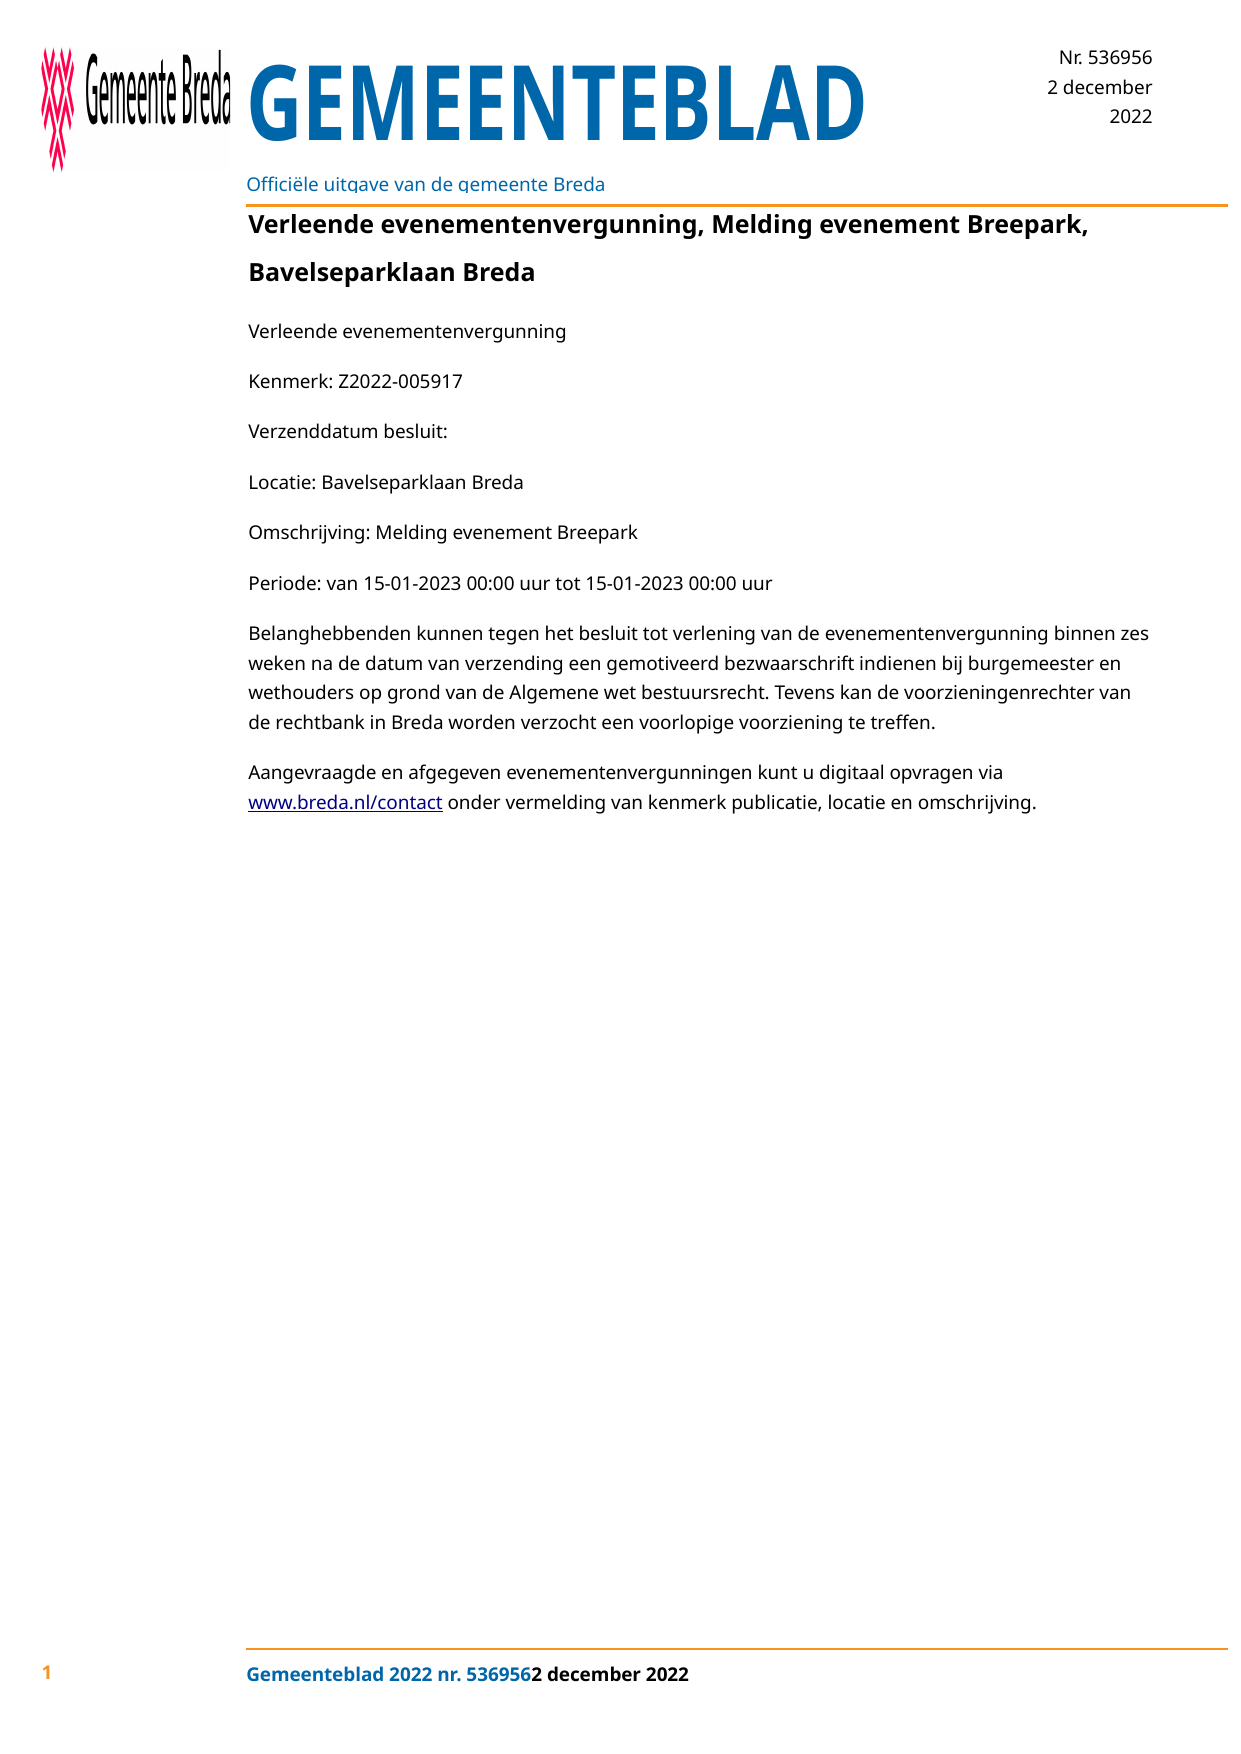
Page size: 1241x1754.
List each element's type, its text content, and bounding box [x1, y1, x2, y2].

picture [41, 47, 231, 172]
text Kenmerk: Z2022-005917 [248, 368, 1152, 394]
text Omschrijving: Melding evenement Breepark [248, 519, 1152, 545]
text Verleende evenementenvergunning [248, 318, 1152, 344]
text Verleende evenementenvergunning, Melding evenement Breepark, Bavelseparklaan Breda [248, 207, 1152, 288]
text Aangevraagde en afgegeven evenementenvergunningen kunt u digitaal opvragen via www.breda.nl/contact onder vermelding van kenmerk publicatie, locatie en omschrijving. [248, 759, 1152, 815]
text Periode: van 15-01-2023 00:00 uur tot 15-01-2023 00:00 uur [248, 570, 1152, 596]
text Locatie: Bavelseparklaan Breda [248, 469, 1152, 495]
text Verzenddatum besluit: [248, 419, 1152, 444]
text Belanghebbenden kunnen tegen het besluit tot verlening van de evenementenvergunning binnen zes weken na de datum van verzending een gemotiveerd bezwaarschrift indienen bij burgemeester en wethouders op grond van de Algemene wet bestuursrecht. Tevens kan de voorzieningenrechter van de rechtbank in Breda worden verzocht een voorlopige voorziening te treffen. [248, 620, 1152, 735]
